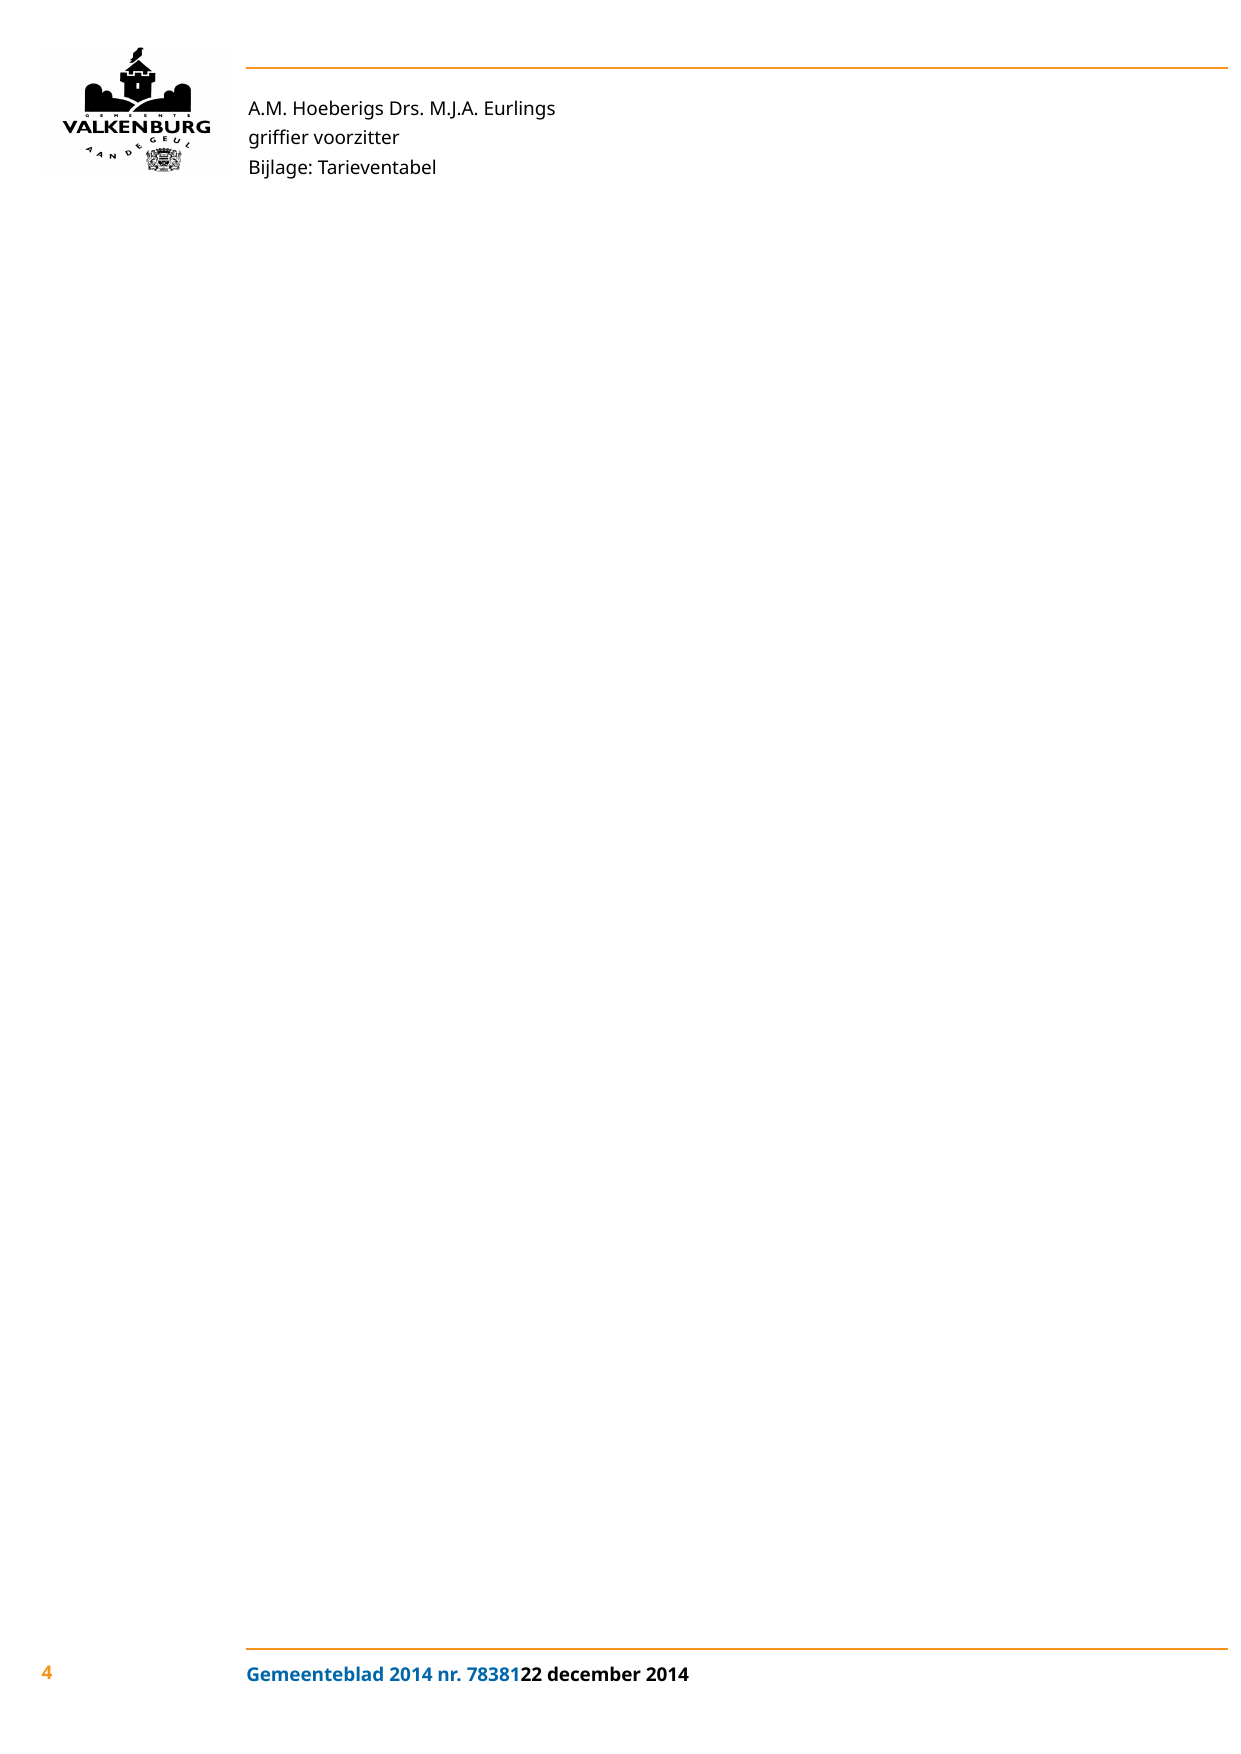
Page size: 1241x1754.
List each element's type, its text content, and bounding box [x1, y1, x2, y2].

text A.M. Hoeberigs Drs. M.J.A. Eurlings [248, 95, 1152, 121]
picture [41, 47, 231, 172]
text griffier voorzitter [248, 124, 1152, 150]
text Bijlage: Tarieventabel [248, 154, 1152, 180]
